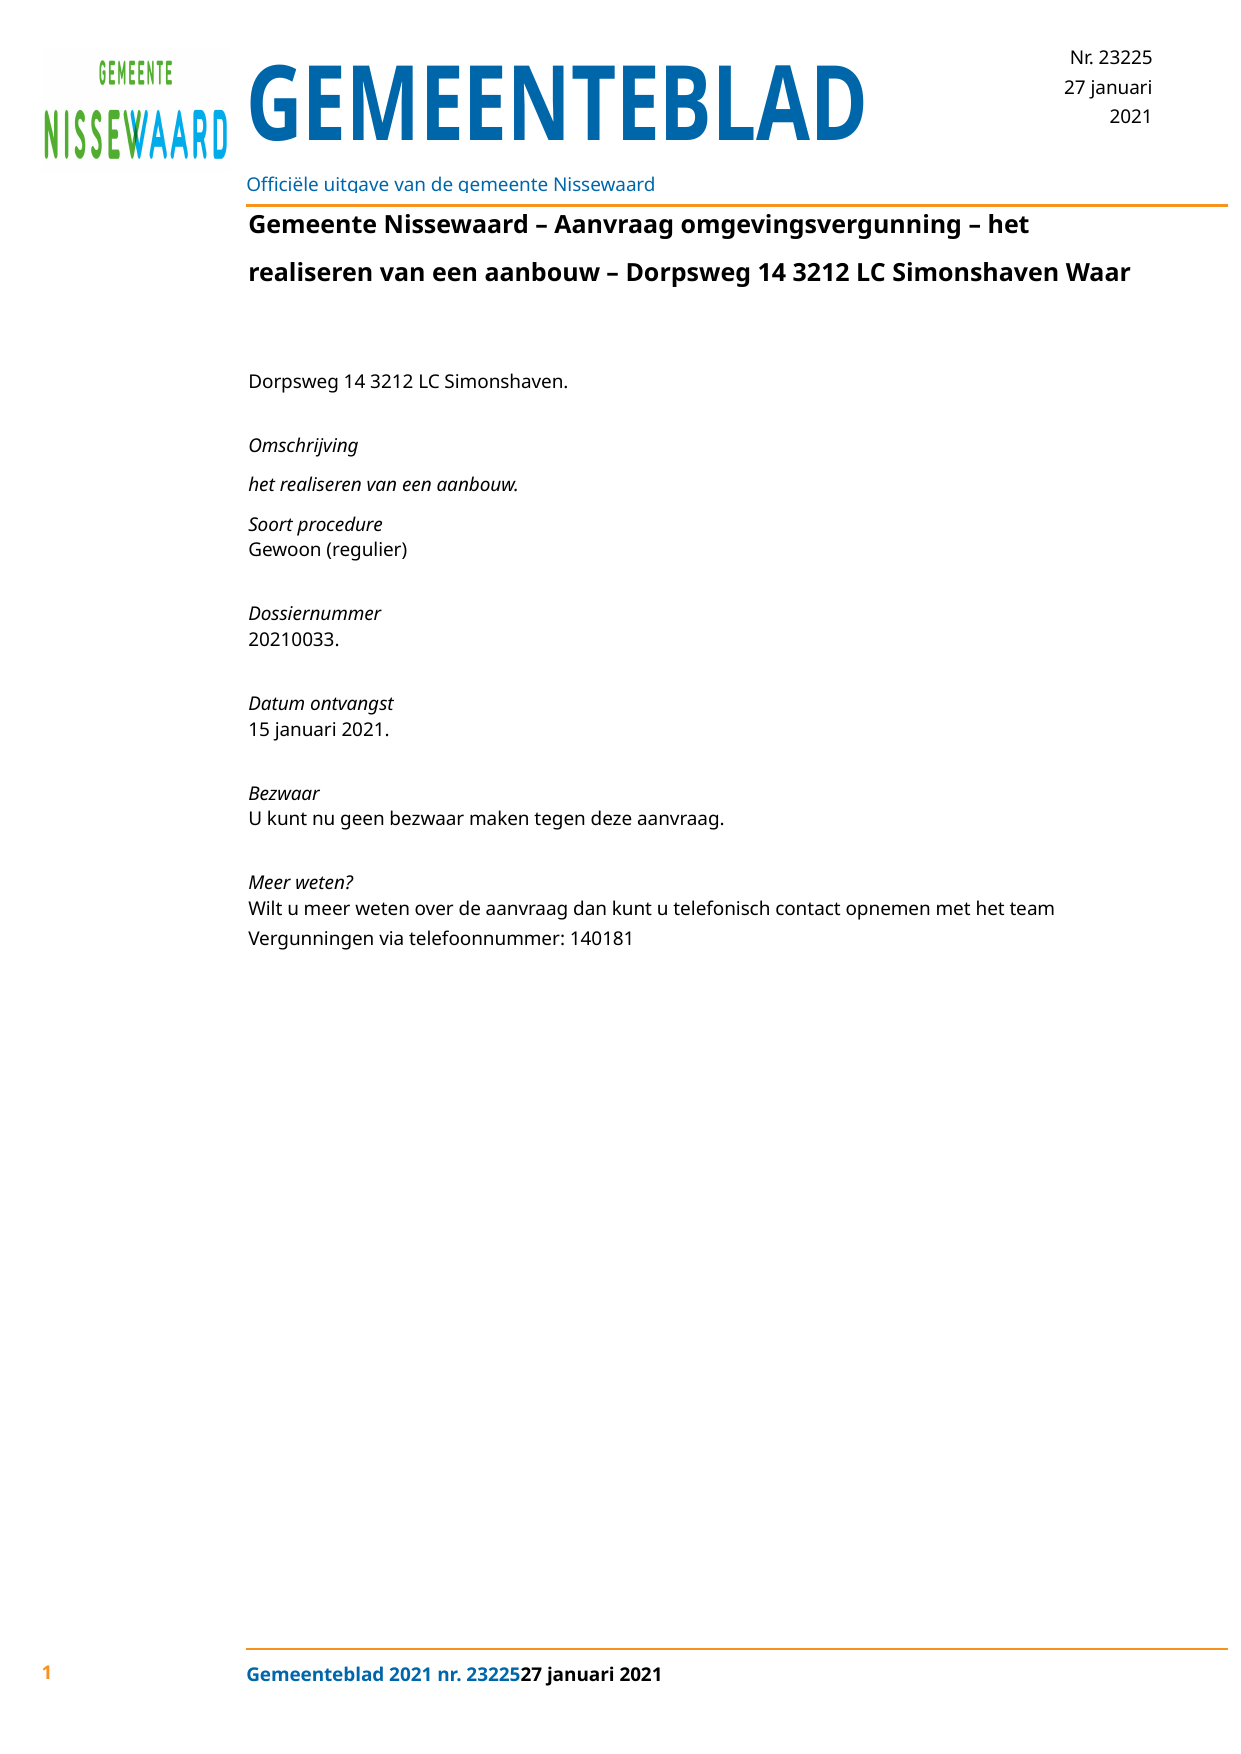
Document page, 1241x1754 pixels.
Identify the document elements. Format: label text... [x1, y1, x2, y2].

text Dossiernummer [248, 601, 1152, 626]
text Bezwaar [248, 780, 1152, 806]
text Gewoon (regulier) [248, 537, 1152, 562]
text Gemeente Nissewaard – Aanvraag omgevingsvergunning – het realiseren van een aanbouw – Dorpsweg 14 3212 LC Simonshaven Waar [248, 207, 1152, 288]
text Soort procedure [248, 511, 1152, 537]
text Datum ontvangst [248, 690, 1152, 716]
text Dorpsweg 14 3212 LC Simonshaven. [248, 368, 1152, 394]
text het realiseren van een aanbouw. [248, 472, 1152, 497]
text U kunt nu geen bezwaar maken tegen deze aanvraag. [248, 806, 1152, 831]
text Omschrijving [248, 432, 1152, 458]
text 15 januari 2021. [248, 716, 1152, 742]
text Meer weten? [248, 869, 1152, 895]
text Wilt u meer weten over de aanvraag dan kunt u telefonisch contact opnemen met het team Vergunningen via telefoonnummer: 140181 [248, 895, 1152, 951]
picture [41, 47, 231, 172]
text 20210033. [248, 626, 1152, 652]
